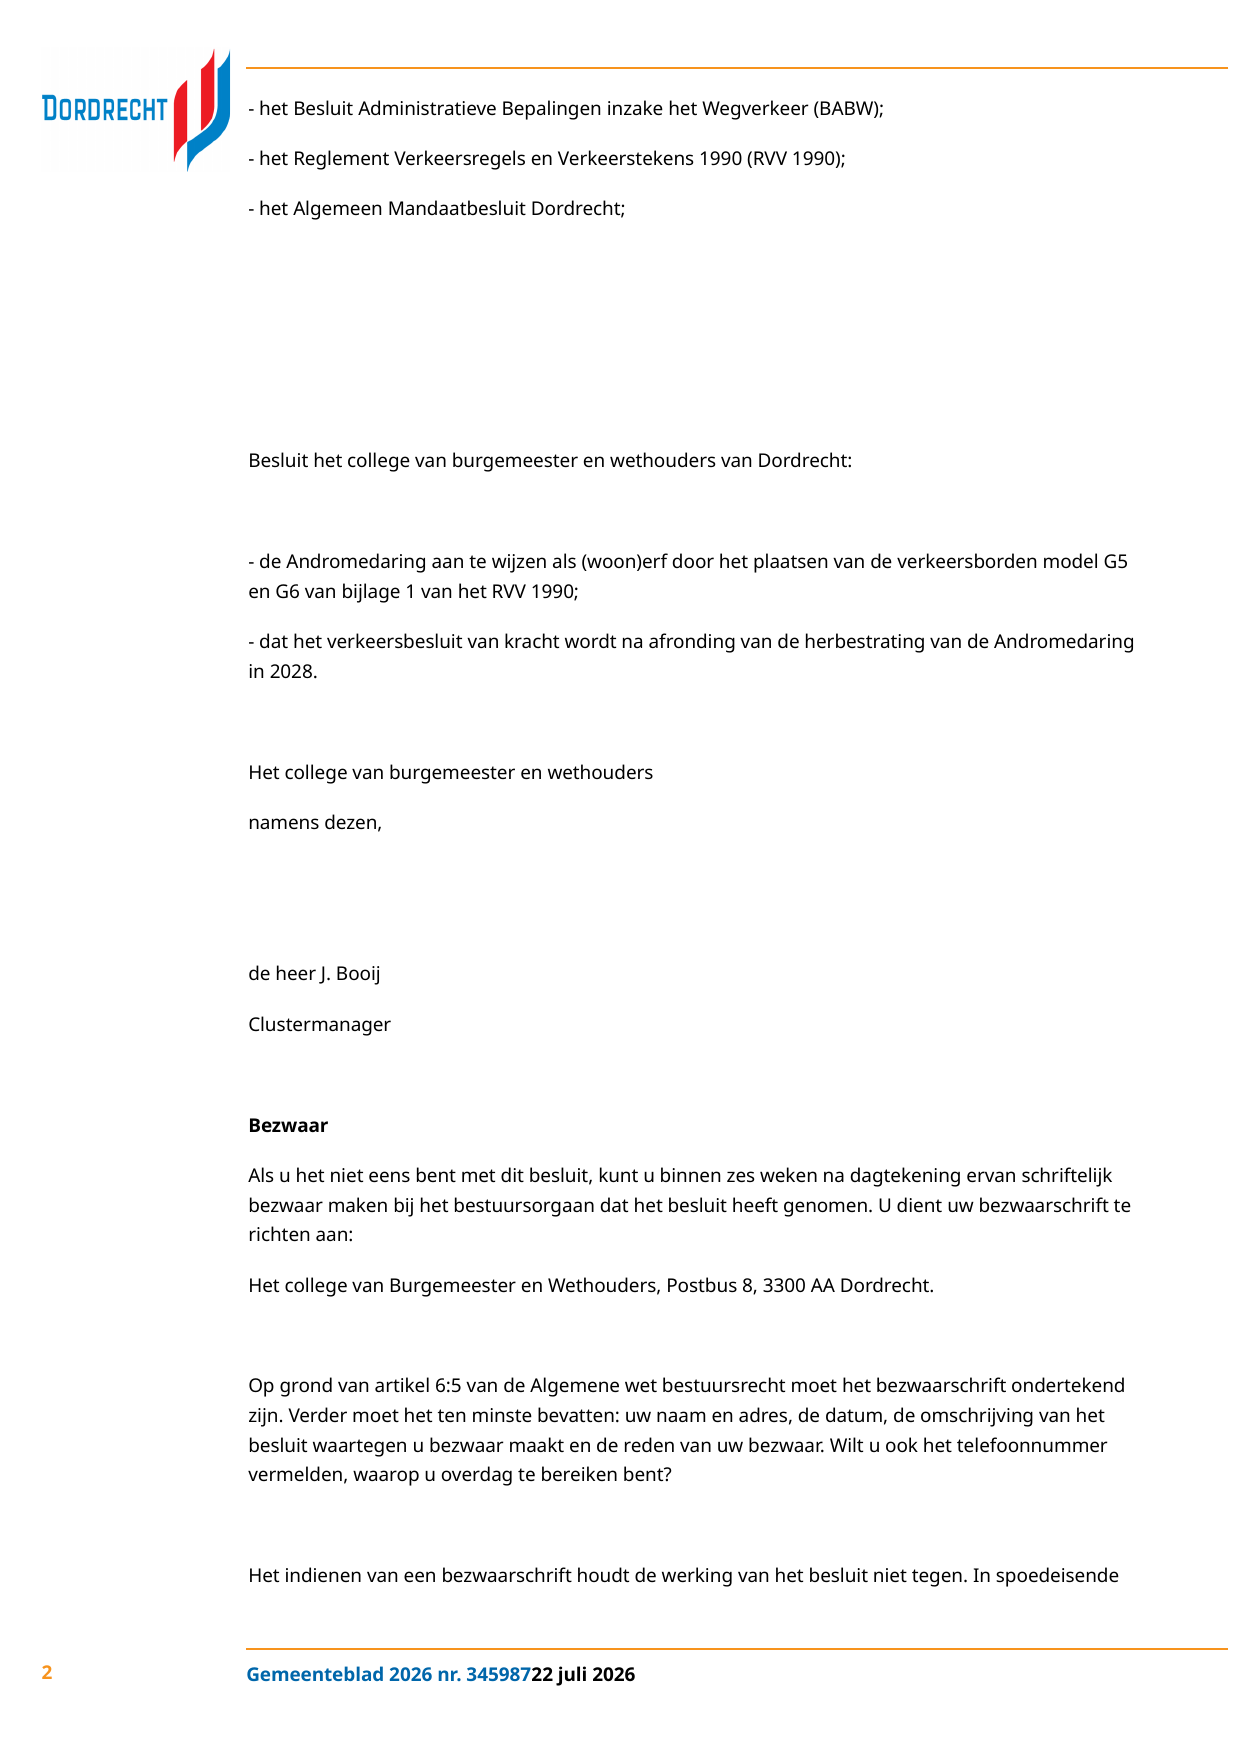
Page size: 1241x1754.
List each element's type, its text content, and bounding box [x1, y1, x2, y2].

text - het Algemeen Mandaatbesluit Dordrecht; [248, 196, 1152, 221]
text Clustermanager [248, 1011, 1152, 1037]
text Het college van burgemeester en wethouders [248, 759, 1152, 785]
picture [41, 47, 231, 172]
text Besluit het college van burgemeester en wethouders van Dordrecht: [248, 448, 1152, 473]
text Bezwaar [248, 1112, 1152, 1138]
text - dat het verkeersbesluit van kracht wordt na afronding van de herbestrating van de Andromedaring in 2028. [248, 628, 1152, 684]
text Het college van Burgemeester en Wethouders, Postbus 8, 3300 AA Dordrecht. [248, 1272, 1152, 1298]
text - het Besluit Administratieve Bepalingen inzake het Wegverkeer (BABW); [248, 95, 1152, 121]
text de heer J. Booij [248, 961, 1152, 986]
text - het Reglement Verkeersregels en Verkeerstekens 1990 (RVV 1990); [248, 145, 1152, 171]
text Op grond van artikel 6:5 van de Algemene wet bestuursrecht moet het bezwaarschrift ondertekend zijn. Verder moet het ten minste bevatten: uw naam en adres, de datum, de omschrijving van het besluit waartegen u bezwaar maakt en de reden van uw bezwaar. Wilt u ook het telefoonnummer vermelden, waarop u overdag te bereiken bent? [248, 1373, 1152, 1487]
text namens dezen, [248, 809, 1152, 835]
text Het indienen van een bezwaarschrift houdt de werking van het besluit niet tegen. In spoedeisende [248, 1562, 1152, 1588]
text Als u het niet eens bent met dit besluit, kunt u binnen zes weken na dagtekening ervan schriftelijk bezwaar maken bij het bestuursorgaan dat het besluit heeft genomen. U dient uw bezwaarschrift te richten aan: [248, 1162, 1152, 1247]
text - de Andromedaring aan te wijzen als (woon)erf door het plaatsen van de verkeersborden model G5 en G6 van bijlage 1 van het RVV 1990; [248, 548, 1152, 604]
